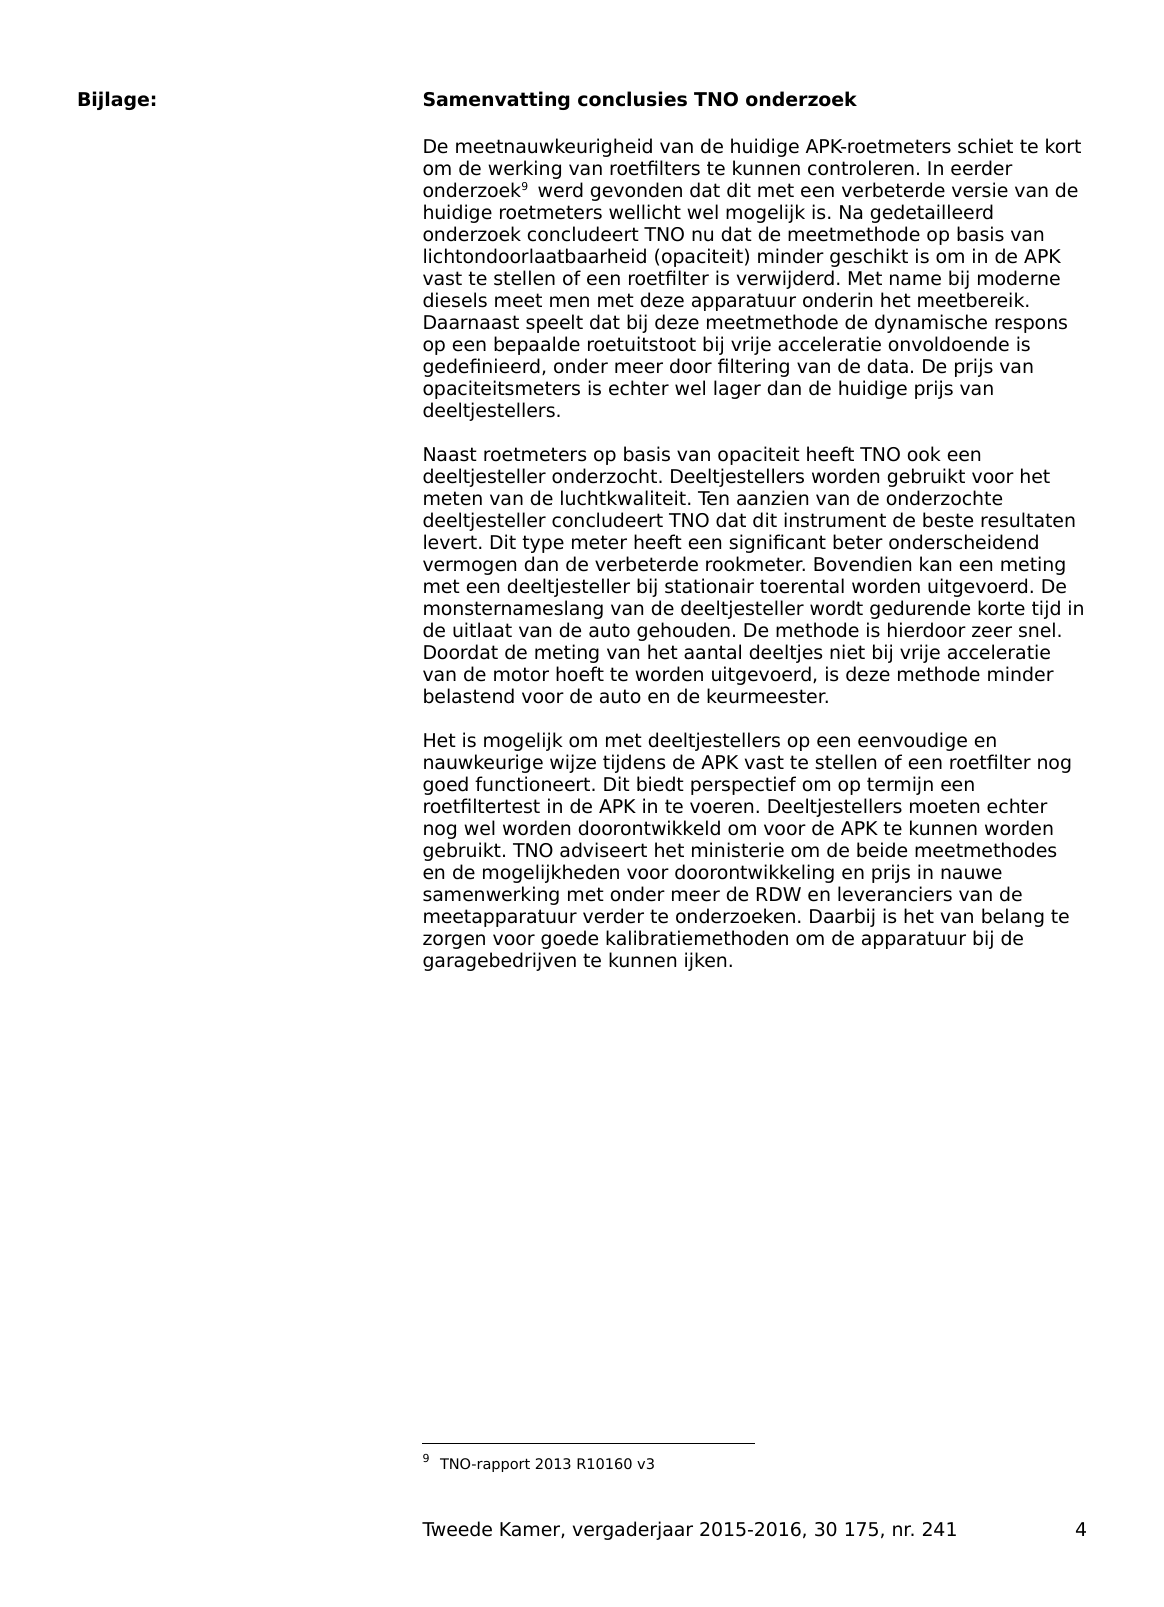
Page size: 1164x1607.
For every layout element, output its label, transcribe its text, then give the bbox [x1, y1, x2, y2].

text Naast roetmeters op basis van opaciteit heeft TNO ook een deeltjesteller onderzocht. Deeltjestellers worden gebruikt voor het meten van de luchtkwaliteit. Ten aanzien van de onderzochte deeltjesteller concludeert TNO dat dit instrument de beste resultaten levert. Dit type meter heeft een significant beter onderscheidend vermogen dan de verbeterde rookmeter. Bovendien kan een meting met een deeltjesteller bij stationair toerental worden uitgevoerd. De monsternameslang van de deeltjesteller wordt gedurende korte tijd in de uitlaat van de auto gehouden. De methode is hierdoor zeer snel. Doordat de meting van het aantal deeltjes niet bij vrije acceleratie van de motor hoeft te worden uitgevoerd, is deze methode minder belastend voor de auto en de keurmeester. [422, 444, 1087, 708]
text TNO-rapport 2013 R10160 v3 [422, 1452, 1087, 1474]
text De meetnauwkeurigheid van de huidige APK-roetmeters schiet te kort om de werking van roetfilters te kunnen controleren. In eerder onderzoek werd gevonden dat dit met een verbeterde versie van de huidige roetmeters wellicht wel mogelijk is. Na gedetailleerd onderzoek concludeert TNO nu dat de meetmethode op basis van lichtondoorlaatbaarheid (opaciteit) minder geschikt is om in de APK vast te stellen of een roetfilter is verwijderd. Met name bij moderne diesels meet men met deze apparatuur onderin het meetbereik. Daarnaast speelt dat bij deze meetmethode de dynamische respons op een bepaalde roetuitstoot bij vrije acceleratie onvoldoende is gedefinieerd, onder meer door filtering van de data. De prijs van opaciteitsmeters is echter wel lager dan de huidige prijs van deeltjestellers. [422, 136, 1087, 422]
subtitle Bijlage: Samenvatting conclusies TNO onderzoek [77, 89, 1087, 111]
text Het is mogelijk om met deeltjestellers op een eenvoudige en nauwkeurige wijze tijdens de APK vast te stellen of een roetfilter nog goed functioneert. Dit biedt perspectief om op termijn een roetfiltertest in de APK in te voeren. Deeltjestellers moeten echter nog wel worden doorontwikkeld om voor de APK te kunnen worden gebruikt. TNO adviseert het ministerie om de beide meetmethodes en de mogelijkheden voor doorontwikkeling en prijs in nauwe samenwerking met onder meer de RDW en leveranciers van de meetapparatuur verder te onderzoeken. Daarbij is het van belang te zorgen voor goede kalibratiemethoden om de apparatuur bij de garagebedrijven te kunnen ijken. [422, 730, 1087, 972]
